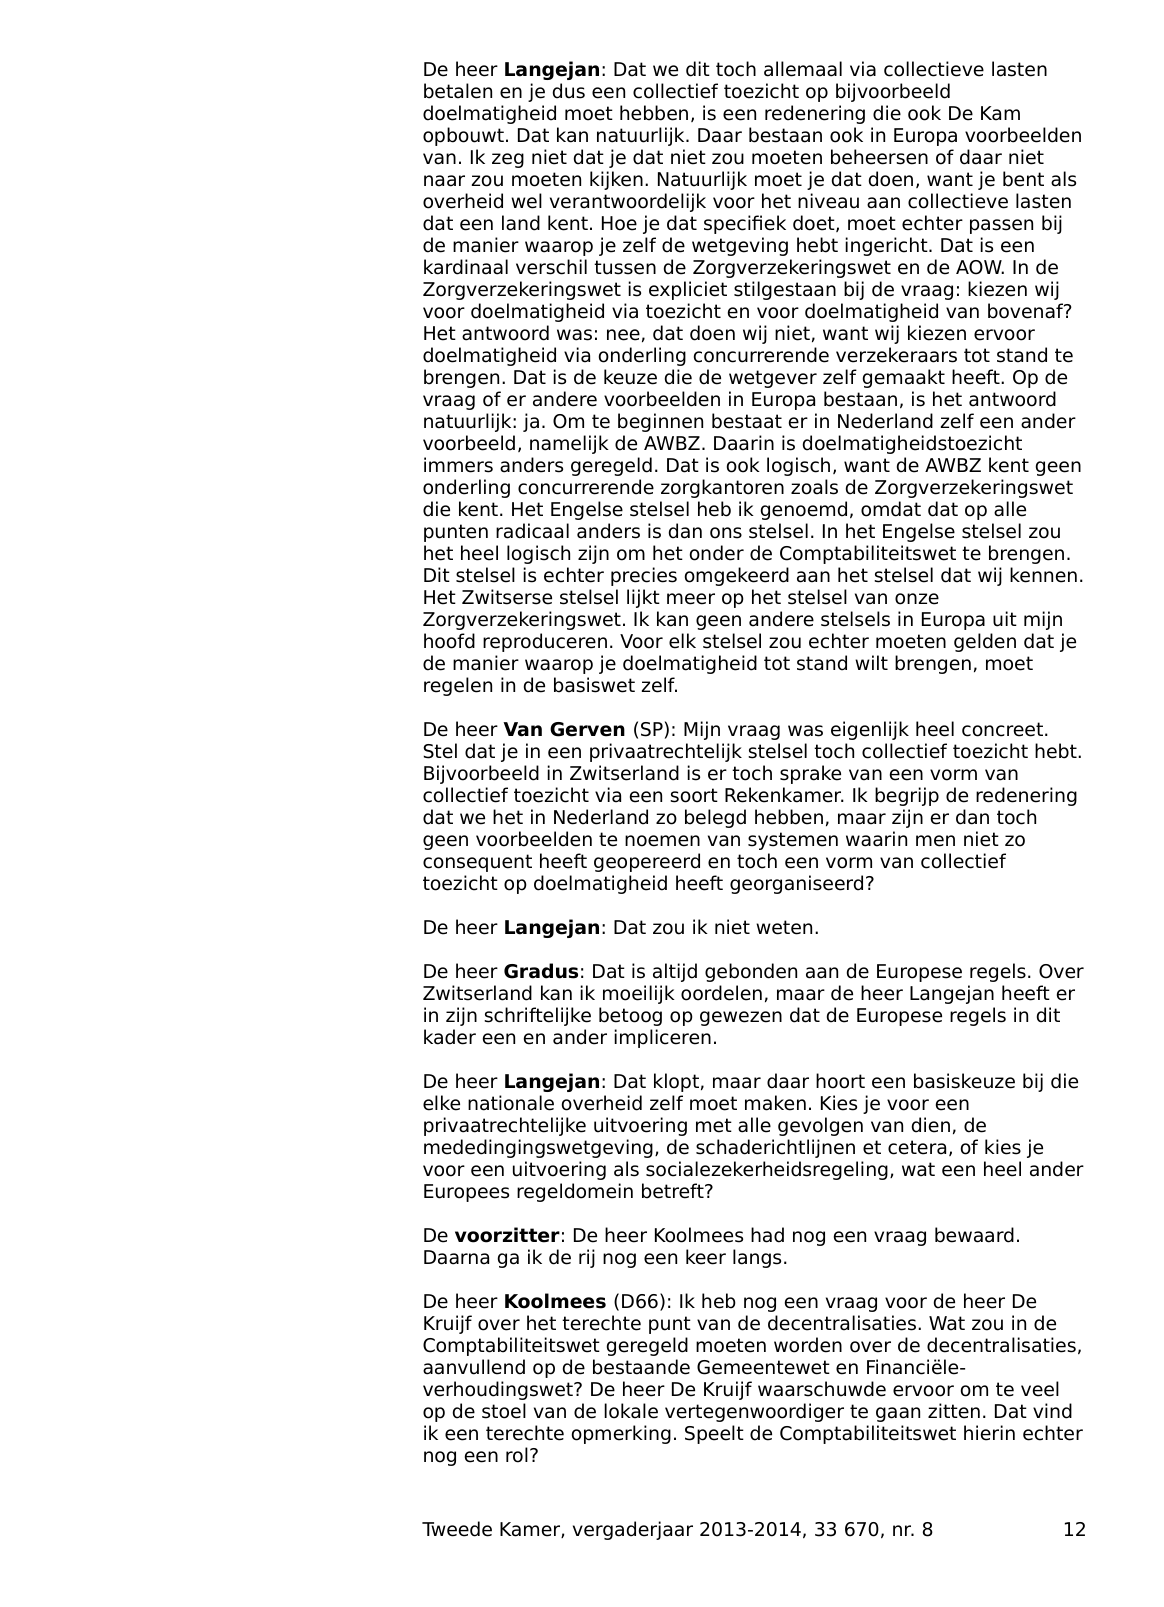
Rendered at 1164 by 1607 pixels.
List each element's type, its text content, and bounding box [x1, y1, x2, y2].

text De heer Langejan: Dat we dit toch allemaal via collectieve lasten betalen en je dus een collectief toezicht op bijvoorbeeld doelmatigheid moet hebben, is een redenering die ook De Kam opbouwt. Dat kan natuurlijk. Daar bestaan ook in Europa voorbeelden van. Ik zeg niet dat je dat niet zou moeten beheersen of daar niet naar zou moeten kijken. Natuurlijk moet je dat doen, want je bent als overheid wel verantwoordelijk voor het niveau aan collectieve lasten dat een land kent. Hoe je dat specifiek doet, moet echter passen bij de manier waarop je zelf de wetgeving hebt ingericht. Dat is een kardinaal verschil tussen de Zorgverzekeringswet en de AOW. In de Zorgverzekeringswet is expliciet stilgestaan bij de vraag: kiezen wij voor doelmatigheid via toezicht en voor doelmatigheid van bovenaf? Het antwoord was: nee, dat doen wij niet, want wij kiezen ervoor doelmatigheid via onderling concurrerende verzekeraars tot stand te brengen. Dat is de keuze die de wetgever zelf gemaakt heeft. Op de vraag of er andere voorbeelden in Europa bestaan, is het antwoord natuurlijk: ja. Om te beginnen bestaat er in Nederland zelf een ander voorbeeld, namelijk de AWBZ. Daarin is doelmatigheidstoezicht immers anders geregeld. Dat is ook logisch, want de AWBZ kent geen onderling concurrerende zorgkantoren zoals de Zorgverzekeringswet die kent. Het Engelse stelsel heb ik genoemd, omdat dat op alle punten radicaal anders is dan ons stelsel. In het Engelse stelsel zou het heel logisch zijn om het onder de Comptabiliteitswet te brengen. Dit stelsel is echter precies omgekeerd aan het stelsel dat wij kennen. Het Zwitserse stelsel lijkt meer op het stelsel van onze Zorgverzekeringswet. Ik kan geen andere stelsels in Europa uit mijn hoofd reproduceren. Voor elk stelsel zou echter moeten gelden dat je de manier waarop je doelmatigheid tot stand wilt brengen, moet regelen in de basiswet zelf. [422, 59, 1087, 696]
text De heer Langejan: Dat klopt, maar daar hoort een basiskeuze bij die elke nationale overheid zelf moet maken. Kies je voor een privaatrechtelijke uitvoering met alle gevolgen van dien, de mededingingswetgeving, de schaderichtlijnen et cetera, of kies je voor een uitvoering als socialezekerheidsregeling, wat een heel ander Europees regeldomein betreft? [422, 1071, 1087, 1203]
text De heer Van Gerven (SP): Mijn vraag was eigenlijk heel concreet. Stel dat je in een privaatrechtelijk stelsel toch collectief toezicht hebt. Bijvoorbeeld in Zwitserland is er toch sprake van een vorm van collectief toezicht via een soort Rekenkamer. Ik begrijp de redenering dat we het in Nederland zo belegd hebben, maar zijn er dan toch geen voorbeelden te noemen van systemen waarin men niet zo consequent heeft geopereerd en toch een vorm van collectief toezicht op doelmatigheid heeft georganiseerd? [422, 719, 1087, 894]
text De heer Langejan: Dat zou ik niet weten. [422, 917, 1087, 939]
text De heer Gradus: Dat is altijd gebonden aan de Europese regels. Over Zwitserland kan ik moeilijk oordelen, maar de heer Langejan heeft er in zijn schriftelijke betoog op gewezen dat de Europese regels in dit kader een en ander impliceren. [422, 961, 1087, 1049]
text De voorzitter: De heer Koolmees had nog een vraag bewaard. Daarna ga ik de rij nog een keer langs. [422, 1225, 1087, 1269]
text De heer Koolmees (D66): Ik heb nog een vraag voor de heer De Kruijf over het terechte punt van de decentralisaties. Wat zou in de Comptabiliteitswet geregeld moeten worden over de decentralisaties, aanvullend op de bestaande Gemeentewet en Financiële-verhoudingswet? De heer De Kruijf waarschuwde ervoor om te veel op de stoel van de lokale vertegenwoordiger te gaan zitten. Dat vind ik een terechte opmerking. Speelt de Comptabiliteitswet hierin echter nog een rol? [422, 1291, 1087, 1467]
